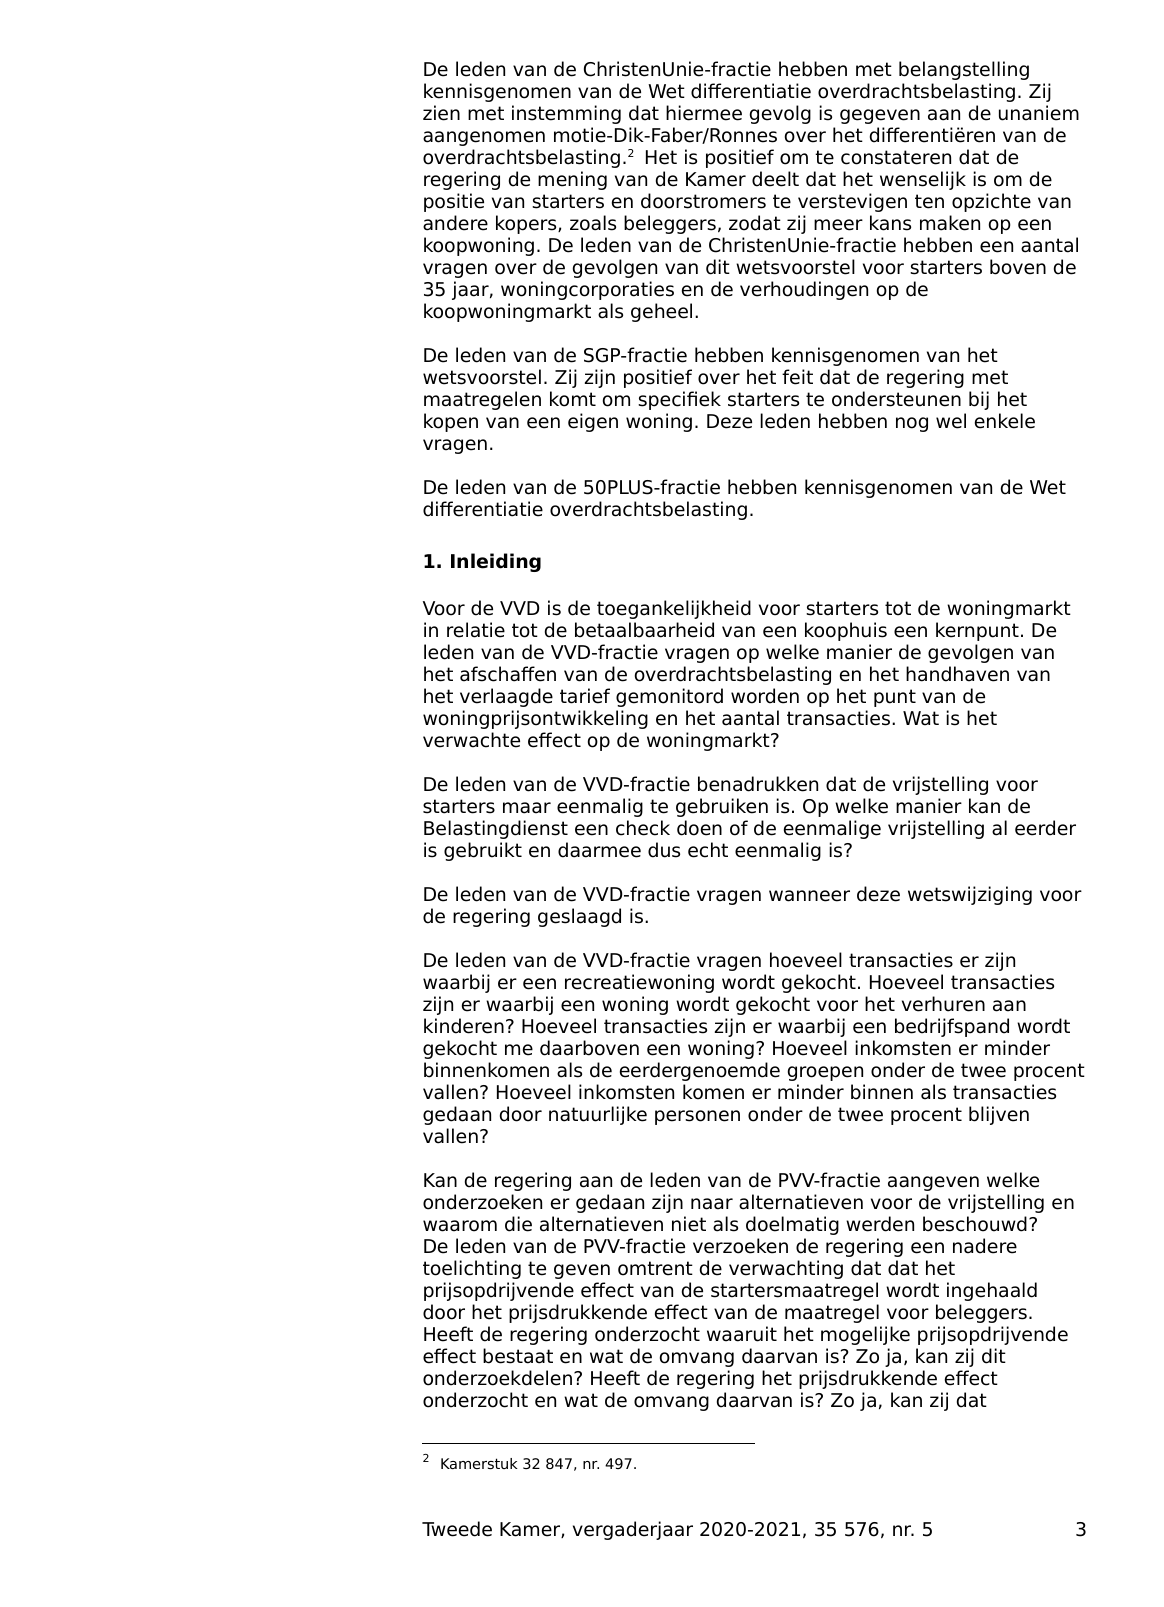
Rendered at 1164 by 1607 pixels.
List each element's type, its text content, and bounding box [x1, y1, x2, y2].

text De leden van de SGP-fractie hebben kennisgenomen van het wetsvoorstel. Zij zijn positief over het feit dat de regering met maatregelen komt om specifiek starters te ondersteunen bij het kopen van een eigen woning. Deze leden hebben nog wel enkele vragen. [422, 345, 1087, 455]
subtitle 1. Inleiding [422, 551, 1087, 573]
text Kan de regering aan de leden van de PVV-fractie aangeven welke onderzoeken er gedaan zijn naar alternatieven voor de vrijstelling en waarom die alternatieven niet als doelmatig werden beschouwd? [422, 1170, 1087, 1236]
text De leden van de VVD-fractie vragen hoeveel transacties er zijn waarbij er een recreatiewoning wordt gekocht. Hoeveel transacties zijn er waarbij een woning wordt gekocht voor het verhuren aan kinderen? Hoeveel transacties zijn er waarbij een bedrijfspand wordt gekocht me daarboven een woning? Hoeveel inkomsten er minder binnenkomen als de eerdergenoemde groepen onder de twee procent vallen? Hoeveel inkomsten komen er minder binnen als transacties gedaan door natuurlijke personen onder de twee procent blijven vallen? [422, 950, 1087, 1148]
text De leden van de PVV-fractie verzoeken de regering een nadere toelichting te geven omtrent de verwachting dat dat het prijsopdrijvende effect van de startersmaatregel wordt ingehaald door het prijsdrukkende effect van de maatregel voor beleggers. Heeft de regering onderzocht waaruit het mogelijke prijsopdrijvende effect bestaat en wat de omvang daarvan is? Zo ja, kan zij dit onderzoekdelen? Heeft de regering het prijsdrukkende effect onderzocht en wat de omvang daarvan is? Zo ja, kan zij dat [422, 1236, 1087, 1412]
text De leden van de ChristenUnie-fractie hebben met belangstelling kennisgenomen van de Wet differentiatie overdrachtsbelasting. Zij zien met instemming dat hiermee gevolg is gegeven aan de unaniem aangenomen motie-Dik-Faber/Ronnes over het differentiëren van de overdrachtsbelasting. Het is positief om te constateren dat de regering de mening van de Kamer deelt dat het wenselijk is om de positie van starters en doorstromers te verstevigen ten opzichte van andere kopers, zoals beleggers, zodat zij meer kans maken op een koopwoning. De leden van de ChristenUnie-fractie hebben een aantal vragen over de gevolgen van dit wetsvoorstel voor starters boven de 35 jaar, woningcorporaties en de verhoudingen op de koopwoningmarkt als geheel. [422, 59, 1087, 323]
text De leden van de VVD-fractie vragen wanneer deze wetswijziging voor de regering geslaagd is. [422, 884, 1087, 928]
text De leden van de 50PLUS-fractie hebben kennisgenomen van de Wet differentiatie overdrachtsbelasting. [422, 477, 1087, 521]
text Voor de VVD is de toegankelijkheid voor starters tot de woningmarkt in relatie tot de betaalbaarheid van een koophuis een kernpunt. De leden van de VVD-fractie vragen op welke manier de gevolgen van het afschaffen van de overdrachtsbelasting en het handhaven van het verlaagde tarief gemonitord worden op het punt van de woningprijsontwikkeling en het aantal transacties. Wat is het verwachte effect op de woningmarkt? [422, 598, 1087, 752]
text De leden van de VVD-fractie benadrukken dat de vrijstelling voor starters maar eenmalig te gebruiken is. Op welke manier kan de Belastingdienst een check doen of de eenmalige vrijstelling al eerder is gebruikt en daarmee dus echt eenmalig is? [422, 774, 1087, 862]
text Kamerstuk 32 847, nr. 497. [422, 1452, 1087, 1474]
